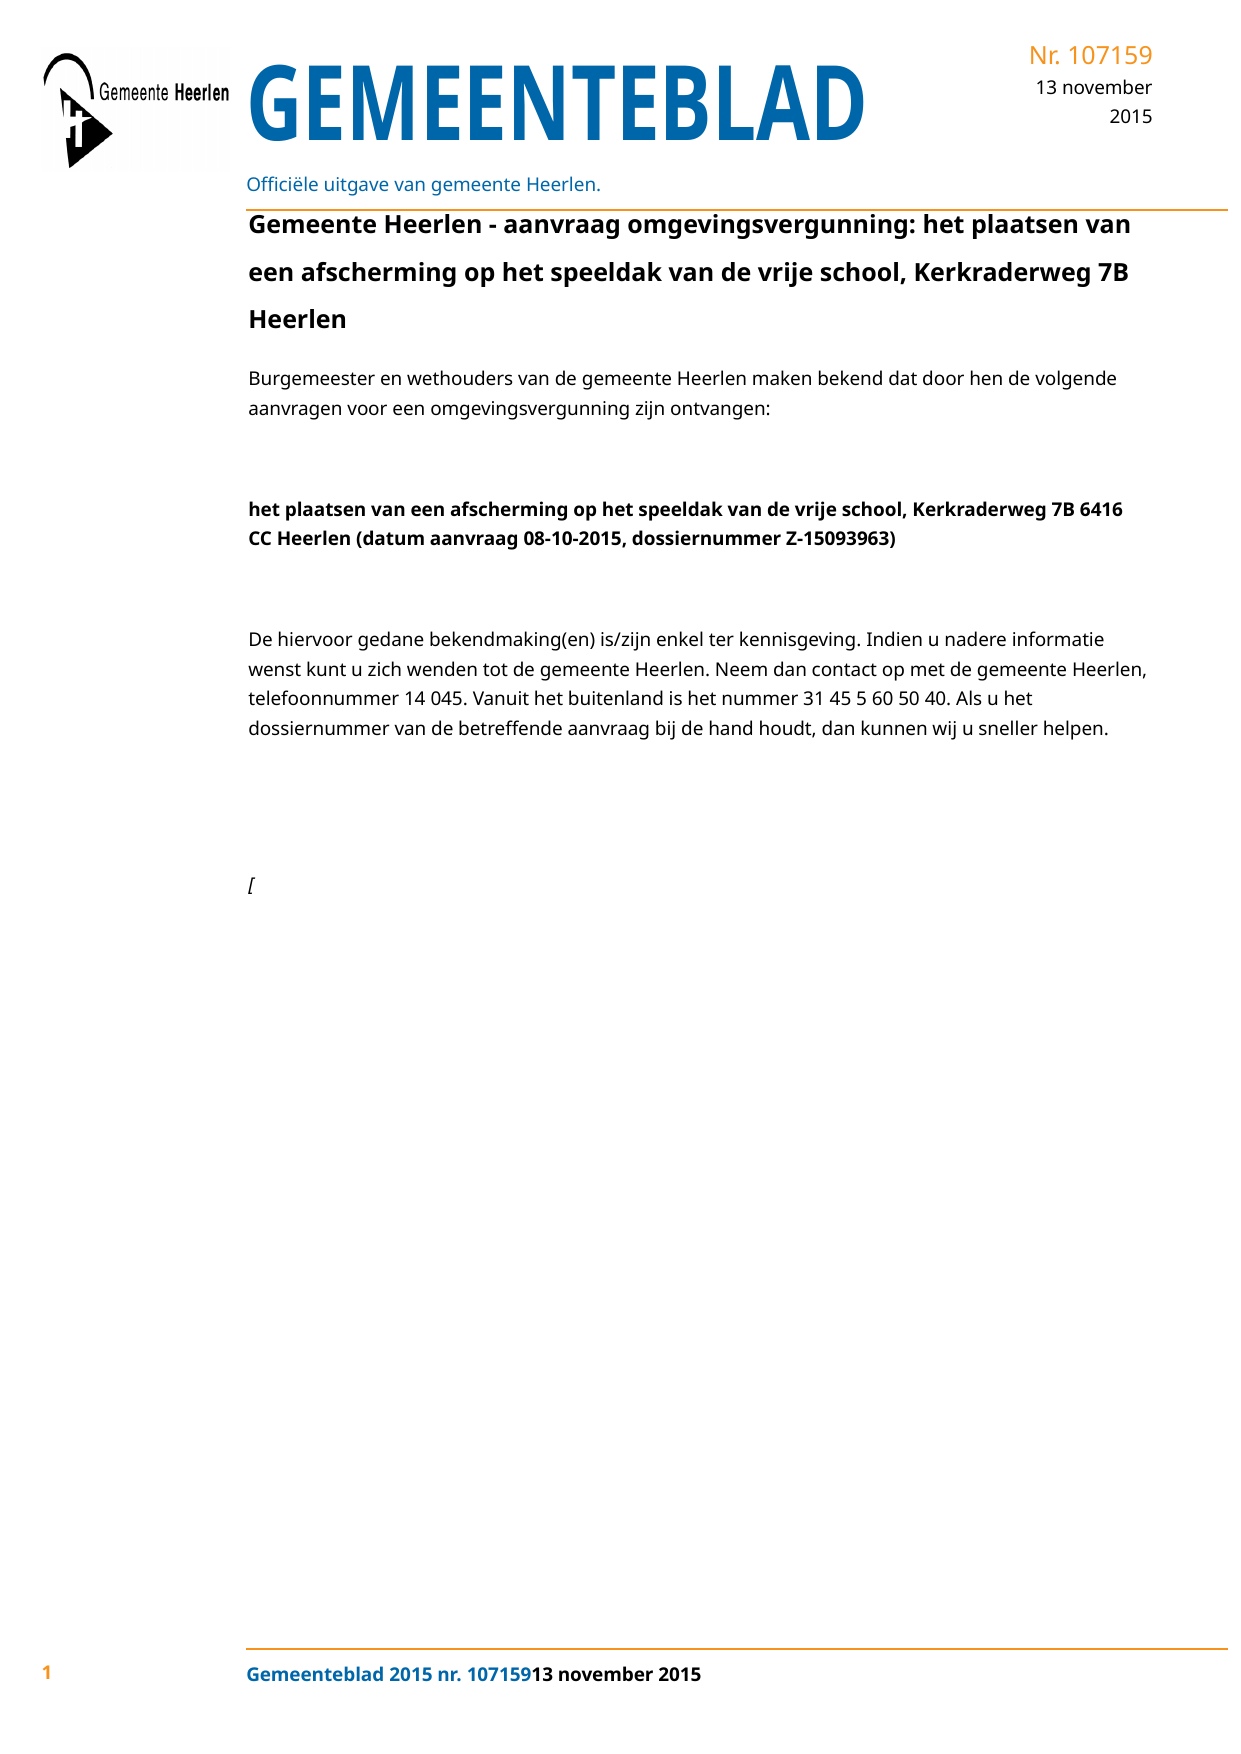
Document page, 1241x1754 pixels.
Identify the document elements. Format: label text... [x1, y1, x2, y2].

picture [41, 47, 231, 172]
text Gemeente Heerlen - aanvraag omgevingsvergunning: het plaatsen van een afscherming op het speeldak van de vrije school, Kerkraderweg 7B Heerlen [248, 211, 1152, 336]
text het plaatsen van een afscherming op het speeldak van de vrije school, Kerkraderweg 7B 6416 CC Heerlen (datum aanvraag 08-10-2015, dossiernummer Z-15093963) [248, 496, 1152, 551]
text Burgemeester en wethouders van de gemeente Heerlen maken bekend dat door hen de volgende aanvragen voor een omgevingsvergunning zijn ontvangen: [248, 366, 1152, 421]
text De hiervoor gedane bekendmaking(en) is/zijn enkel ter kennisgeving. Indien u nadere informatie wenst kunt u zich wenden tot de gemeente Heerlen. Neem dan contact op met de gemeente Heerlen, telefoonnummer 14 045. Vanuit het buitenland is het nummer 31 45 5 60 50 40. Als u het dossiernummer van de betreffende aanvraag bij de hand houdt, dan kunnen wij u sneller helpen. [248, 626, 1152, 741]
text [ [248, 871, 1152, 897]
